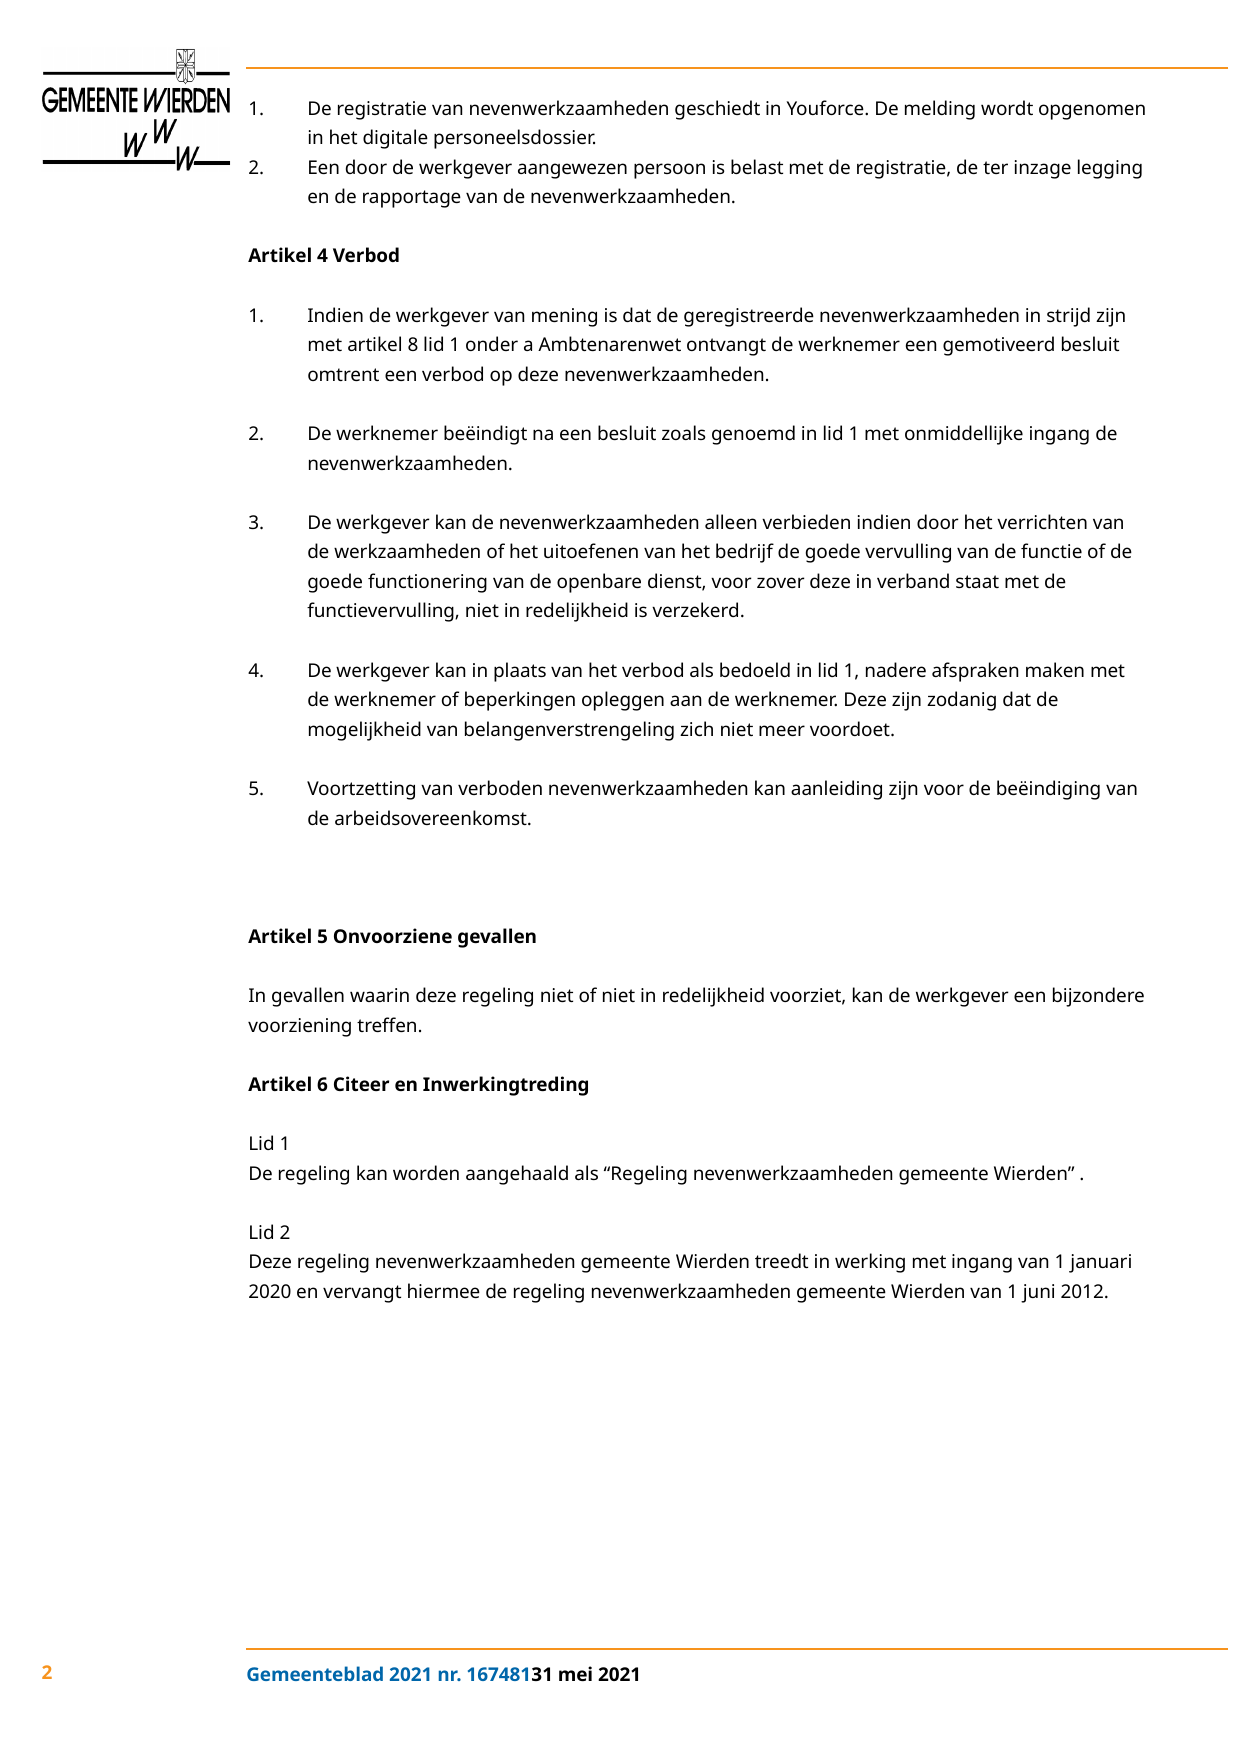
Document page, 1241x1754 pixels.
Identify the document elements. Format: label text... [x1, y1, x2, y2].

picture [41, 47, 231, 172]
list Een door de werkgever aangewezen persoon is belast met de registratie, de ter inzage legging en de rapportage van de nevenwerkzaamheden. [248, 154, 1152, 209]
text Lid 2 [248, 1219, 1152, 1245]
list De werkgever kan de nevenwerkzaamheden alleen verbieden indien door het verrichten van de werkzaamheden of het uitoefenen van het bedrijf de goede vervulling van de functie of de goede functionering van de openbare dienst, voor zover deze in verband staat met de functievervulling, niet in redelijkheid is verzekerd. [248, 509, 1152, 623]
text Artikel 4 Verbod [248, 243, 1152, 268]
list De werkgever kan in plaats van het verbod als bedoeld in lid 1, nadere afspraken maken met de werknemer of beperkingen opleggen aan de werknemer. Deze zijn zodanig dat de mogelijkheid van belangenverstrengeling zich niet meer voordoet. [248, 657, 1152, 742]
text Lid 1 [248, 1130, 1152, 1156]
text De regeling kan worden aangehaald als “Regeling nevenwerkzaamheden gemeente Wierden” . [248, 1160, 1152, 1186]
list Voortzetting van verboden nevenwerkzaamheden kan aanleiding zijn voor de beëindiging van de arbeidsovereenkomst. [248, 775, 1152, 831]
text In gevallen waarin deze regeling niet of niet in redelijkheid voorziet, kan de werkgever een bijzondere voorziening treffen. [248, 982, 1152, 1038]
list De registratie van nevenwerkzaamheden geschiedt in Youforce. De melding wordt opgenomen in het digitale personeelsdossier. [248, 95, 1152, 150]
text Artikel 6 Citeer en Inwerkingtreding [248, 1071, 1152, 1097]
text Deze regeling nevenwerkzaamheden gemeente Wierden treedt in werking met ingang van 1 januari 2020 en vervangt hiermee de regeling nevenwerkzaamheden gemeente Wierden van 1 juni 2012. [248, 1248, 1152, 1304]
list De werknemer beëindigt na een besluit zoals genoemd in lid 1 met onmiddellijke ingang de nevenwerkzaamheden. [248, 420, 1152, 476]
list Indien de werkgever van mening is dat de geregistreerde nevenwerkzaamheden in strijd zijn met artikel 8 lid 1 onder a Ambtenarenwet ontvangt de werknemer een gemotiveerd besluit omtrent een verbod op deze nevenwerkzaamheden. [248, 302, 1152, 387]
text Artikel 5 Onvoorziene gevallen [248, 923, 1152, 949]
